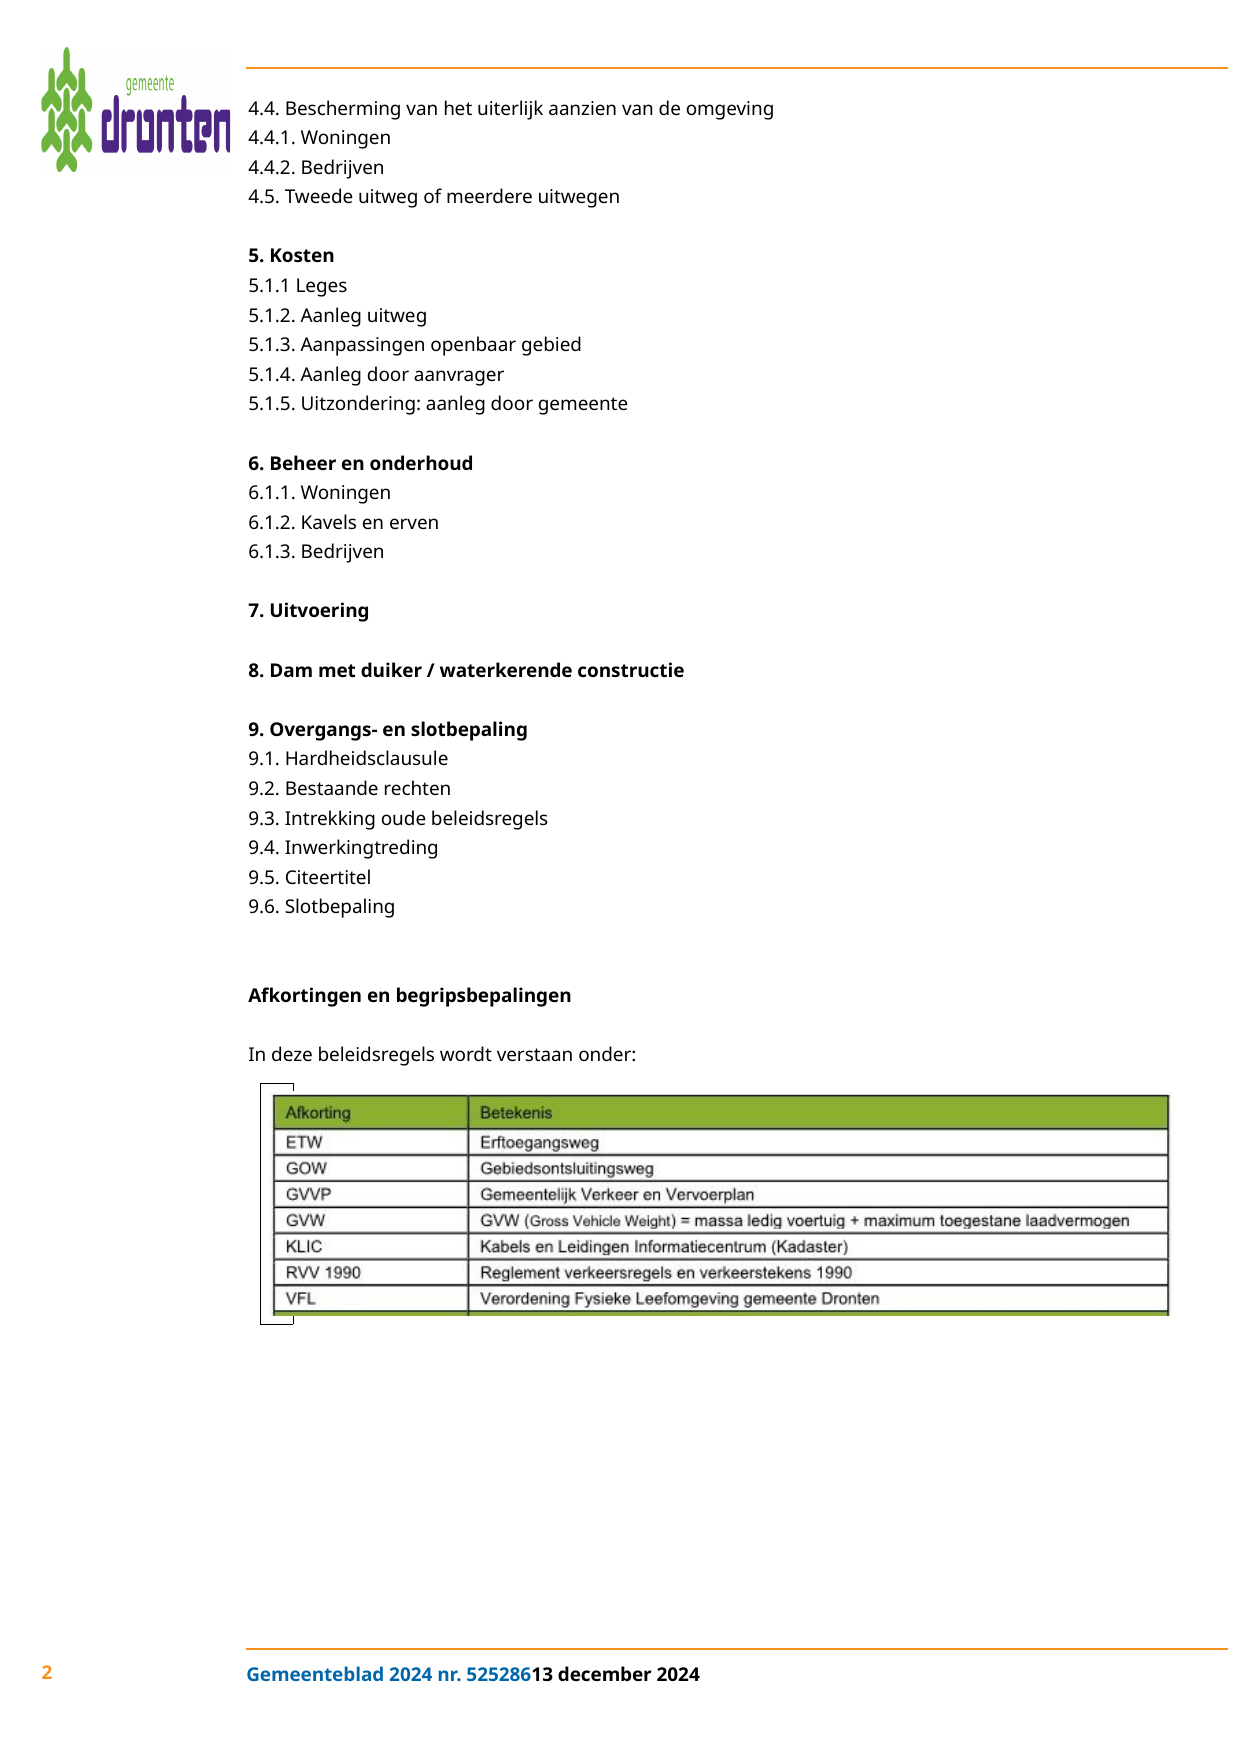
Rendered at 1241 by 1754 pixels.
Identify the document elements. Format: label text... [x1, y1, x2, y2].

text 6. Beheer en onderhoud [248, 450, 1152, 476]
text 5.1.2. Aanleg uitweg [248, 302, 1152, 328]
text 9.4. Inwerkingtreding [248, 834, 1152, 860]
text Afkortingen en begripsbepalingen [248, 982, 1152, 1008]
text 9.6. Slotbepaling [248, 893, 1152, 919]
text 9.5. Citeertitel [248, 864, 1152, 890]
text 4.5. Tweede uitweg of meerdere uitwegen [248, 183, 1152, 209]
text 4.4.2. Bedrijven [248, 154, 1152, 180]
text 6.1.1. Woningen [248, 479, 1152, 505]
text 4.4. Bescherming van het uiterlijk aanzien van de omgeving [248, 95, 1152, 121]
text 9.2. Bestaande rechten [248, 775, 1152, 801]
text 9. Overgangs- en slotbepaling [248, 716, 1152, 742]
text 8. Dam met duiker / waterkerende constructie [248, 657, 1152, 683]
text 5.1.4. Aanleg door aanvrager [248, 361, 1152, 387]
text 5.1.1 Leges [248, 272, 1152, 298]
text 6.1.3. Bedrijven [248, 538, 1152, 564]
text 5. Kosten [248, 243, 1152, 268]
text 7. Uitvoering [248, 598, 1152, 623]
picture [268, 1091, 1173, 1316]
text 5.1.3. Aanpassingen openbaar gebied [248, 331, 1152, 357]
picture [41, 47, 231, 172]
text In deze beleidsregels wordt verstaan onder: [248, 1041, 1152, 1067]
text 4.4.1. Woningen [248, 124, 1152, 150]
text 5.1.5. Uitzondering: aanleg door gemeente [248, 391, 1152, 416]
text 6.1.2. Kavels en erven [248, 509, 1152, 535]
text 9.1. Hardheidsclausule [248, 746, 1152, 771]
text 9.3. Intrekking oude beleidsregels [248, 805, 1152, 831]
